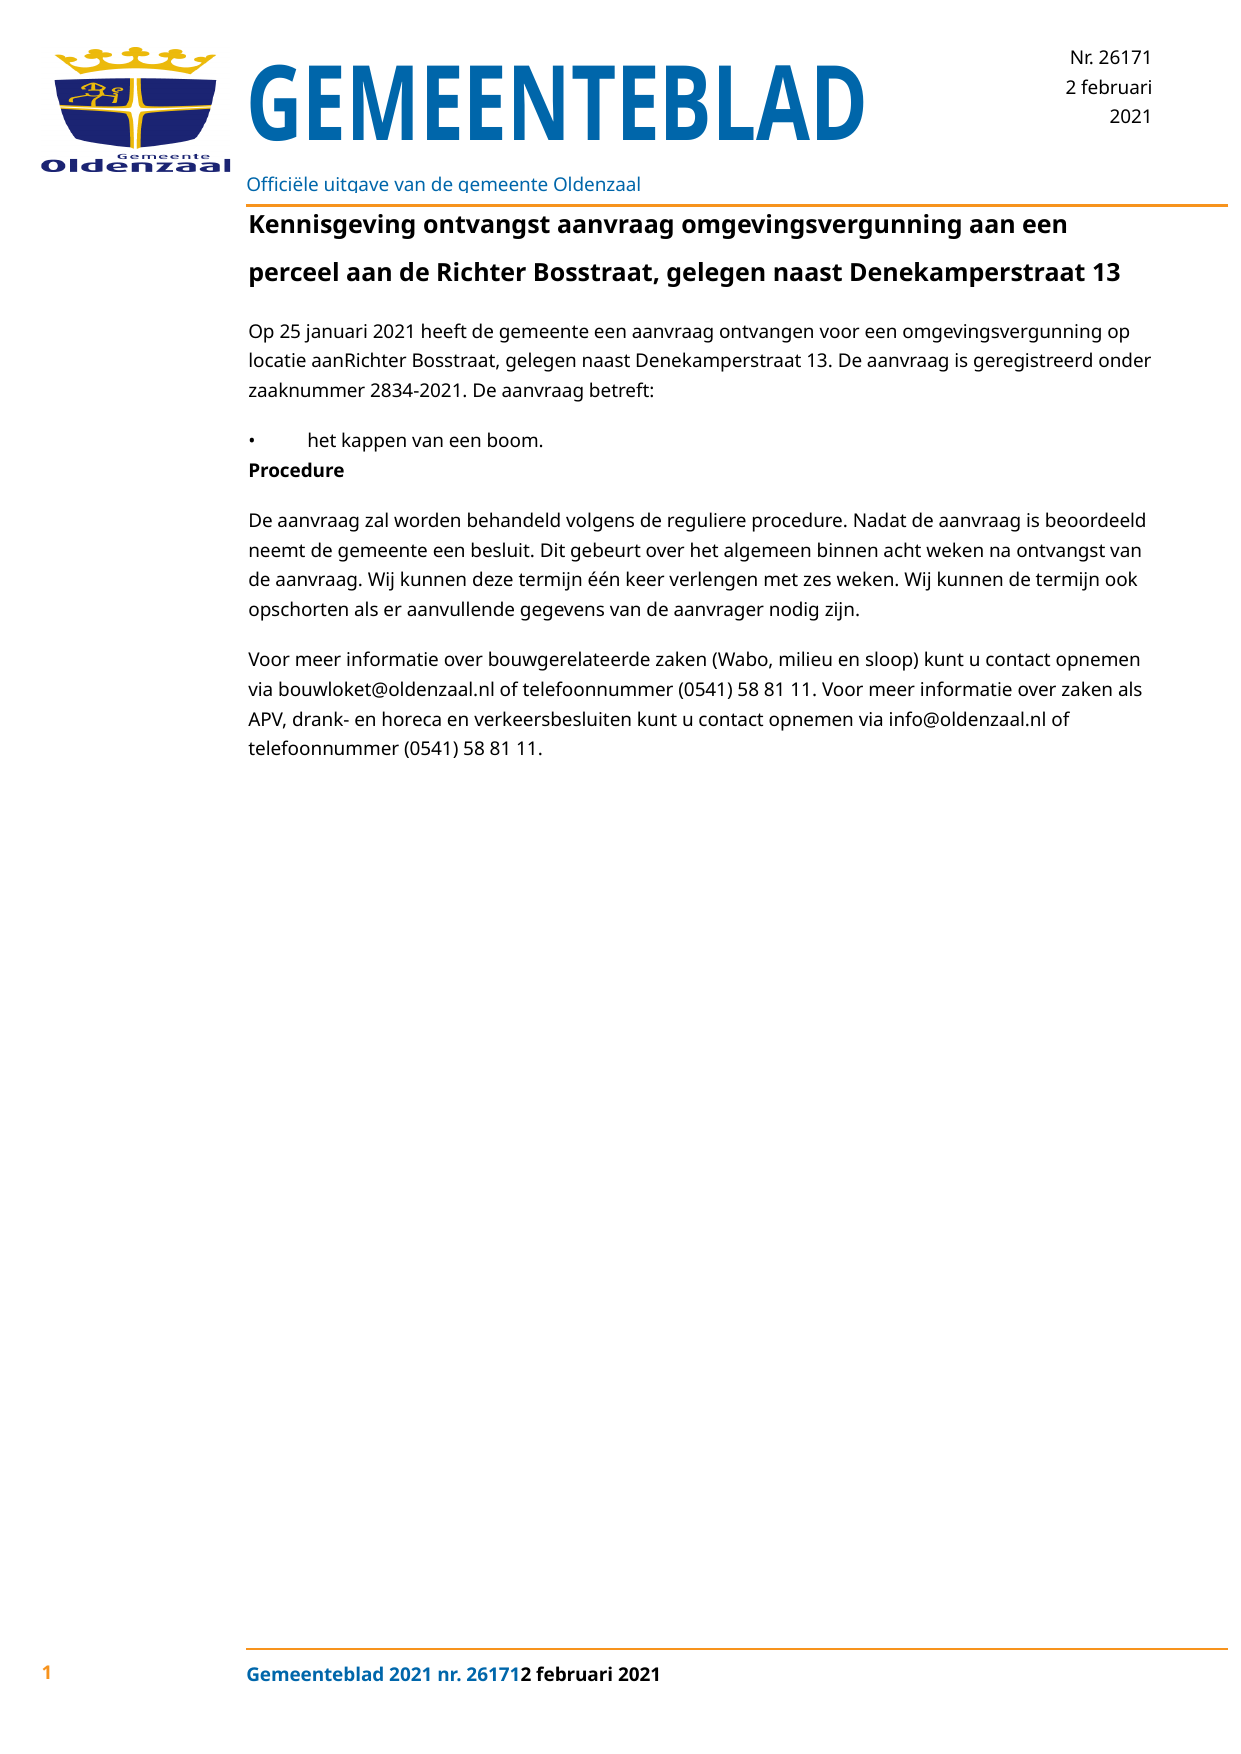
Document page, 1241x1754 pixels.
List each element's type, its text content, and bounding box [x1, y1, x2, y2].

text Voor meer informatie over bouwgerelateerde zaken (Wabo, milieu en sloop) kunt u contact opnemen via bouwloket@oldenzaal.nl of telefoonnummer (0541) 58 81 11. Voor meer informatie over zaken als APV, drank- en horeca en verkeersbesluiten kunt u contact opnemen via info@oldenzaal.nl of telefoonnummer (0541) 58 81 11. [248, 647, 1152, 761]
picture [41, 47, 231, 172]
list het kappen van een boom. [248, 427, 1152, 453]
text Procedure [248, 457, 1152, 483]
text Kennisgeving ontvangst aanvraag omgevingsvergunning aan een perceel aan de Richter Bosstraat, gelegen naast Denekamperstraat 13 [248, 207, 1152, 288]
text De aanvraag zal worden behandeld volgens de reguliere procedure. Nadat de aanvraag is beoordeeld neemt de gemeente een besluit. Dit gebeurt over het algemeen binnen acht weken na ontvangst van de aanvraag. Wij kunnen deze termijn één keer verlengen met zes weken. Wij kunnen de termijn ook opschorten als er aanvullende gegevens van de aanvrager nodig zijn. [248, 507, 1152, 622]
text Op 25 januari 2021 heeft de gemeente een aanvraag ontvangen voor een omgevingsvergunning op locatie aanRichter Bosstraat, gelegen naast Denekamperstraat 13. De aanvraag is geregistreerd onder zaaknummer 2834-2021. De aanvraag betreft: [248, 318, 1152, 403]
